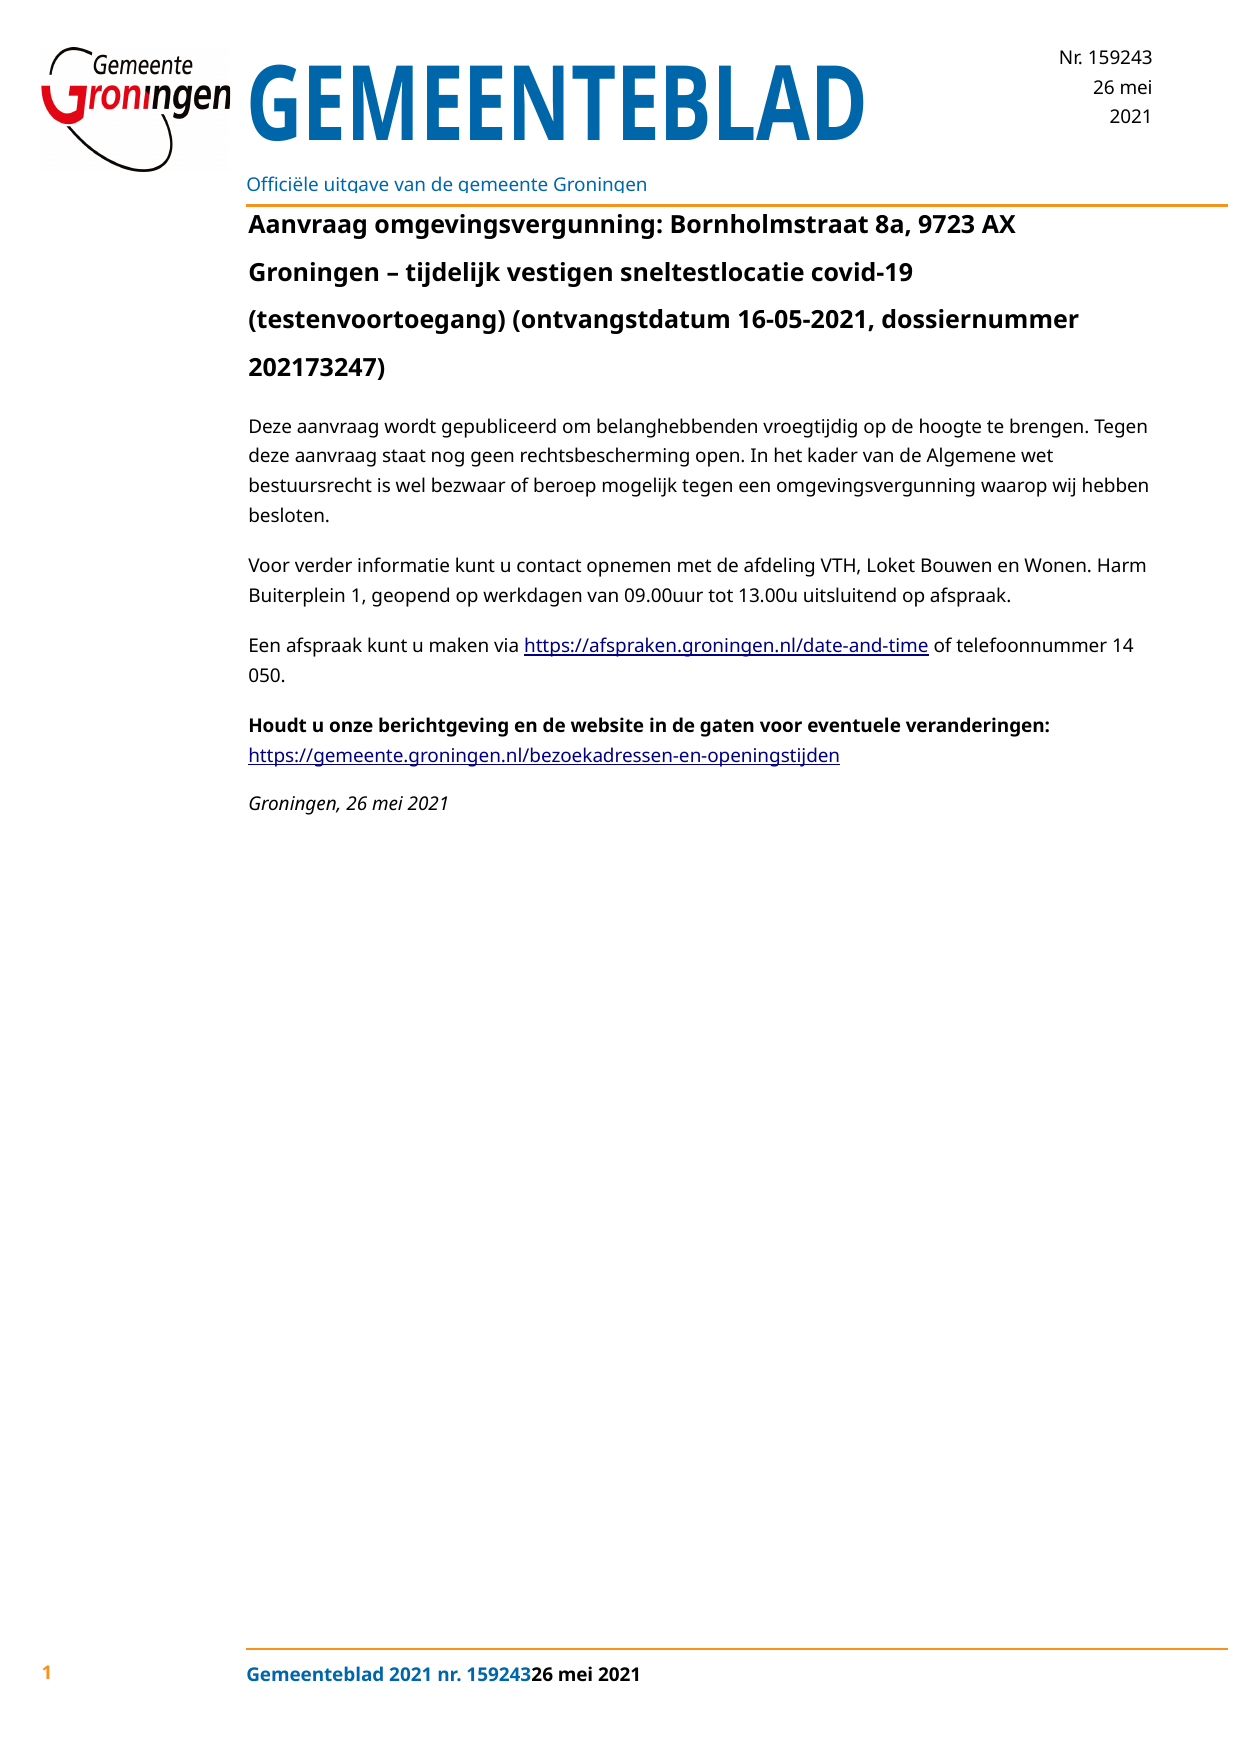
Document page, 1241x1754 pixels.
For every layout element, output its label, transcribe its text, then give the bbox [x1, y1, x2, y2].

text Deze aanvraag wordt gepubliceerd om belanghebbenden vroegtijdig op de hoogte te brengen. Tegen deze aanvraag staat nog geen rechtsbescherming open. In het kader van de Algemene wet bestuursrecht is wel bezwaar of beroep mogelijk tegen een omgevingsvergunning waarop wij hebben besloten. [248, 413, 1152, 528]
text Aanvraag omgevingsvergunning: Bornholmstraat 8a, 9723 AX Groningen – tijdelijk vestigen sneltestlocatie covid-19 (testenvoortoegang) (ontvangstdatum 16-05-2021, dossiernummer 202173247) [248, 207, 1152, 384]
text Een afspraak kunt u maken via https://afspraken.groningen.nl/date-and-time of telefoonnummer 14 050. [248, 632, 1152, 688]
text Groningen, 26 mei 2021 [248, 790, 1152, 815]
text Voor verder informatie kunt u contact opnemen met de afdeling VTH, Loket Bouwen en Wonen. Harm Buiterplein 1, geopend op werkdagen van 09.00uur tot 13.00u uitsluitend op afspraak. [248, 552, 1152, 608]
picture [41, 47, 231, 172]
text Houdt u onze berichtgeving en de website in de gaten voor eventuele veranderingen: https://gemeente.groningen.nl/bezoekadressen-en-openingstijden [248, 712, 1152, 768]
